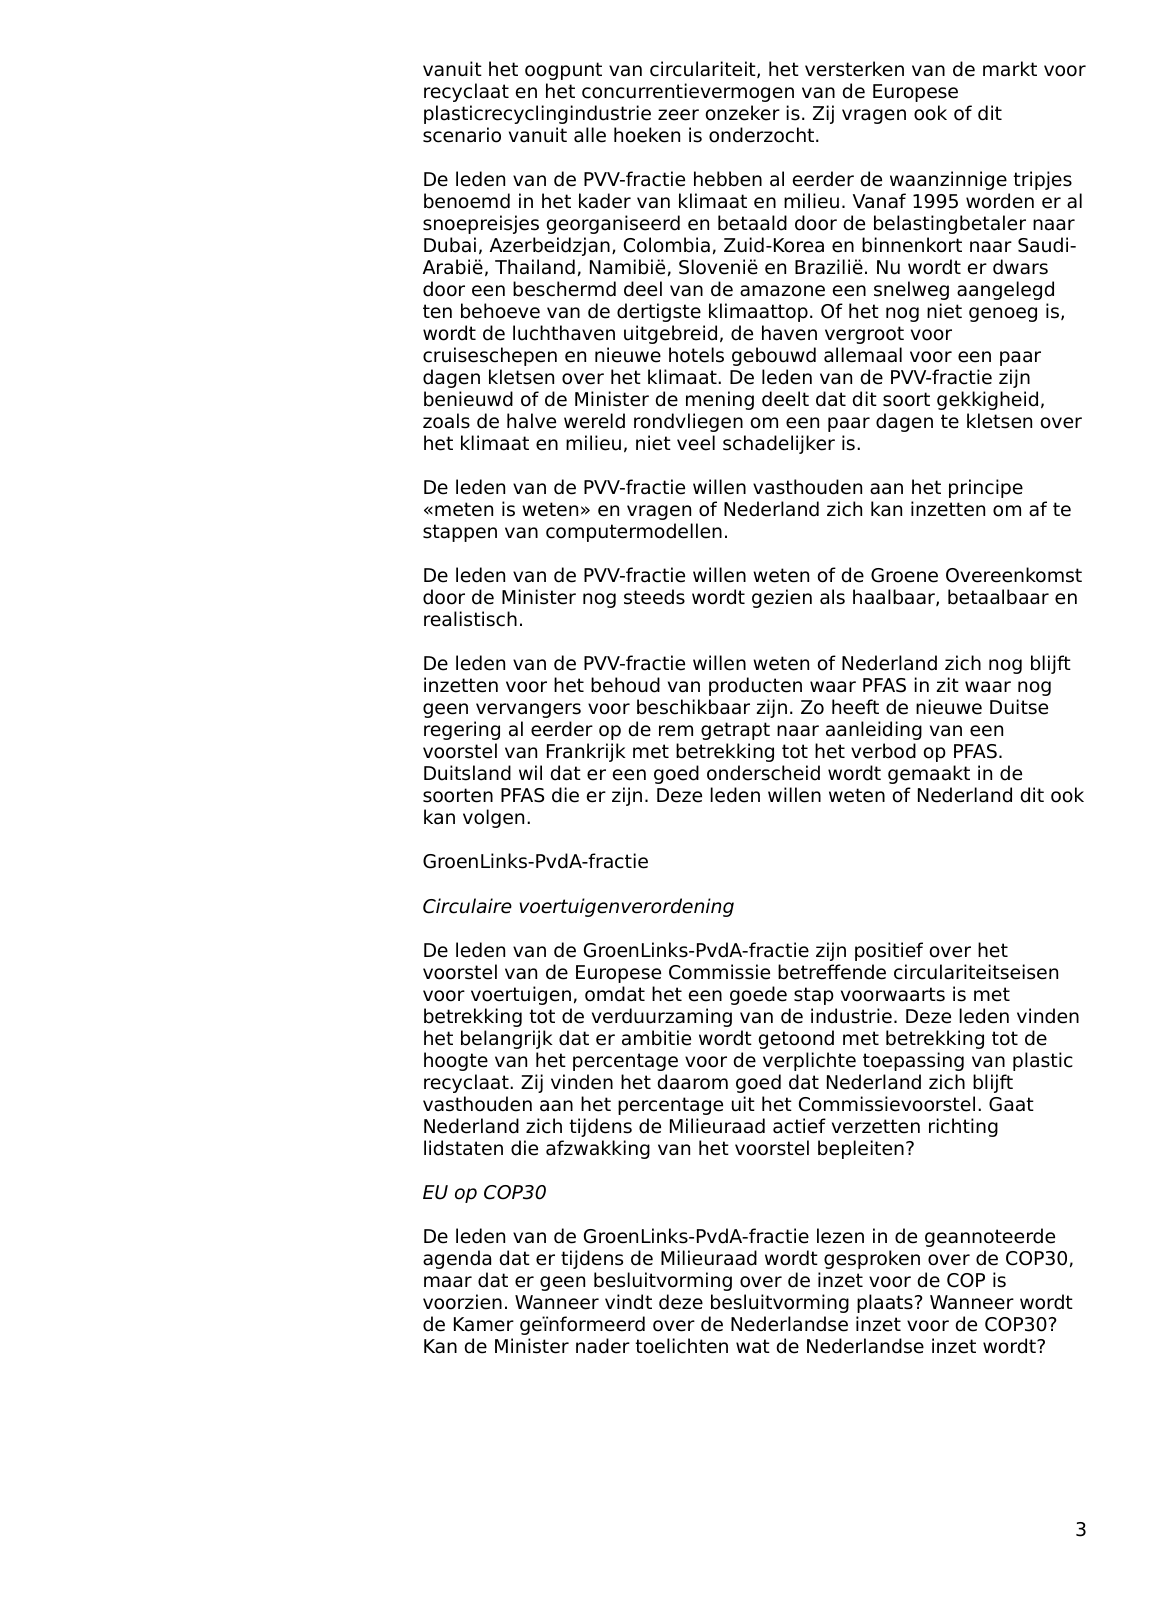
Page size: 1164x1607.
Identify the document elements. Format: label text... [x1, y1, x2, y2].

text De leden van de PVV-fractie hebben al eerder de waanzinnige tripjes benoemd in het kader van klimaat en milieu. Vanaf 1995 worden er al snoepreisjes georganiseerd en betaald door de belastingbetaler naar Dubai, Azerbeidzjan, Colombia, Zuid-Korea en binnenkort naar Saudi-Arabië, Thailand, Namibië, Slovenië en Brazilië. Nu wordt er dwars door een beschermd deel van de amazone een snelweg aangelegd ten behoeve van de dertigste klimaattop. Of het nog niet genoeg is, wordt de luchthaven uitgebreid, de haven vergroot voor cruiseschepen en nieuwe hotels gebouwd allemaal voor een paar dagen kletsen over het klimaat. De leden van de PVV-fractie zijn benieuwd of de Minister de mening deelt dat dit soort gekkigheid, zoals de halve wereld rondvliegen om een paar dagen te kletsen over het klimaat en milieu, niet veel schadelijker is. [422, 169, 1087, 455]
text De leden van de PVV-fractie willen vasthouden aan het principe «meten is weten» en vragen of Nederland zich kan inzetten om af te stappen van computermodellen. [422, 477, 1087, 543]
subtitle EU op COP30 [422, 1182, 1087, 1204]
text De leden van de PVV-fractie willen weten of Nederland zich nog blijft inzetten voor het behoud van producten waar PFAS in zit waar nog geen vervangers voor beschikbaar zijn. Zo heeft de nieuwe Duitse regering al eerder op de rem getrapt naar aanleiding van een voorstel van Frankrijk met betrekking tot het verbod op PFAS. Duitsland wil dat er een goed onderscheid wordt gemaakt in de soorten PFAS die er zijn. Deze leden willen weten of Nederland dit ook kan volgen. [422, 653, 1087, 829]
text De leden van de PVV-fractie willen weten of de Groene Overeenkomst door de Minister nog steeds wordt gezien als haalbaar, betaalbaar en realistisch. [422, 565, 1087, 631]
subtitle Circulaire voertuigenverordening [422, 896, 1087, 917]
text De leden van de GroenLinks-PvdA-fractie zijn positief over het voorstel van de Europese Commissie betreffende circulariteitseisen voor voertuigen, omdat het een goede stap voorwaarts is met betrekking tot de verduurzaming van de industrie. Deze leden vinden het belangrijk dat er ambitie wordt getoond met betrekking tot de hoogte van het percentage voor de verplichte toepassing van plastic recyclaat. Zij vinden het daarom goed dat Nederland zich blijft vasthouden aan het percentage uit het Commissievoorstel. Gaat Nederland zich tijdens de Milieuraad actief verzetten richting lidstaten die afzwakking van het voorstel bepleiten? [422, 940, 1087, 1159]
text De leden van de GroenLinks-PvdA-fractie lezen in de geannoteerde agenda dat er tijdens de Milieuraad wordt gesproken over de COP30, maar dat er geen besluitvorming over de inzet voor de COP is voorzien. Wanneer vindt deze besluitvorming plaats? Wanneer wordt de Kamer geïnformeerd over de Nederlandse inzet voor de COP30? Kan de Minister nader toelichten wat de Nederlandse inzet wordt? [422, 1226, 1087, 1358]
text vanuit het oogpunt van circulariteit, het versterken van de markt voor recyclaat en het concurrentievermogen van de Europese plasticrecyclingindustrie zeer onzeker is. Zij vragen ook of dit scenario vanuit alle hoeken is onderzocht. [422, 59, 1087, 147]
subtitle GroenLinks-PvdA-fractie [422, 851, 1087, 873]
